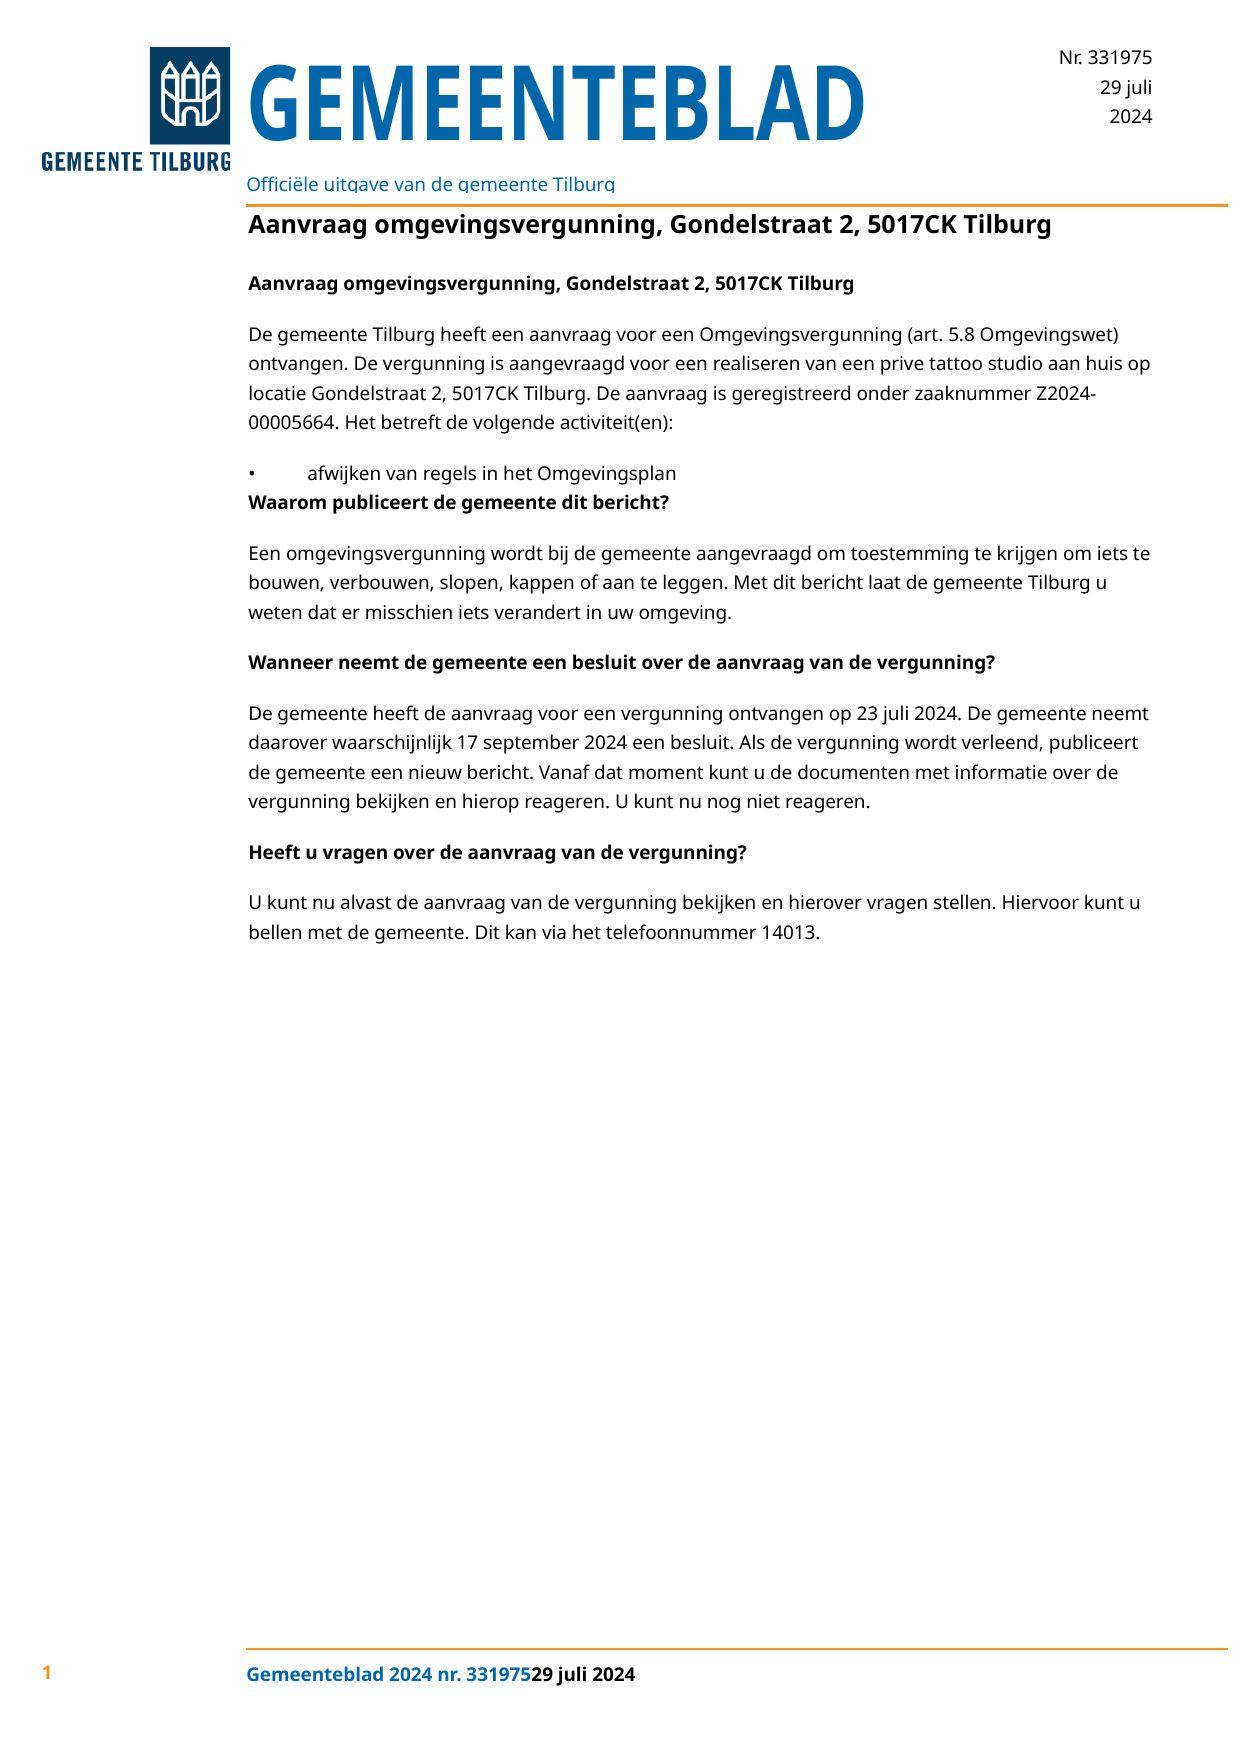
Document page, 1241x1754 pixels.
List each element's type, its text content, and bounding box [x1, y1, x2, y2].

text Een omgevingsvergunning wordt bij de gemeente aangevraagd om toestemming te krijgen om iets te bouwen, verbouwen, slopen, kappen of aan te leggen. Met dit bericht laat de gemeente Tilburg u weten dat er misschien iets verandert in uw omgeving. [248, 540, 1152, 625]
picture [41, 47, 231, 172]
text Heeft u vragen over de aanvraag van de vergunning? [248, 839, 1152, 865]
text Aanvraag omgevingsvergunning, Gondelstraat 2, 5017CK Tilburg [248, 270, 1152, 296]
text De gemeente Tilburg heeft een aanvraag voor een Omgevingsvergunning (art. 5.8 Omgevingswet) ontvangen. De vergunning is aangevraagd voor een realiseren van een prive tattoo studio aan huis op locatie Gondelstraat 2, 5017CK Tilburg. De aanvraag is geregistreerd onder zaaknummer Z2024-00005664. Het betreft de volgende activiteit(en): [248, 321, 1152, 435]
text Wanneer neemt de gemeente een besluit over de aanvraag van de vergunning? [248, 649, 1152, 675]
list afwijken van regels in het Omgevingsplan [248, 460, 1152, 486]
text U kunt nu alvast de aanvraag van de vergunning bekijken en hierover vragen stellen. Hiervoor kunt u bellen met de gemeente. Dit kan via het telefoonnummer 14013. [248, 889, 1152, 945]
text De gemeente heeft de aanvraag voor een vergunning ontvangen op 23 juli 2024. De gemeente neemt daarover waarschijnlijk 17 september 2024 een besluit. Als de vergunning wordt verleend, publiceert de gemeente een nieuw bericht. Vanaf dat moment kunt u de documenten met informatie over de vergunning bekijken en hierop reageren. U kunt nu nog niet reageren. [248, 700, 1152, 814]
text Waarom publiceert de gemeente dit bericht? [248, 489, 1152, 515]
text Aanvraag omgevingsvergunning, Gondelstraat 2, 5017CK Tilburg [248, 207, 1152, 241]
